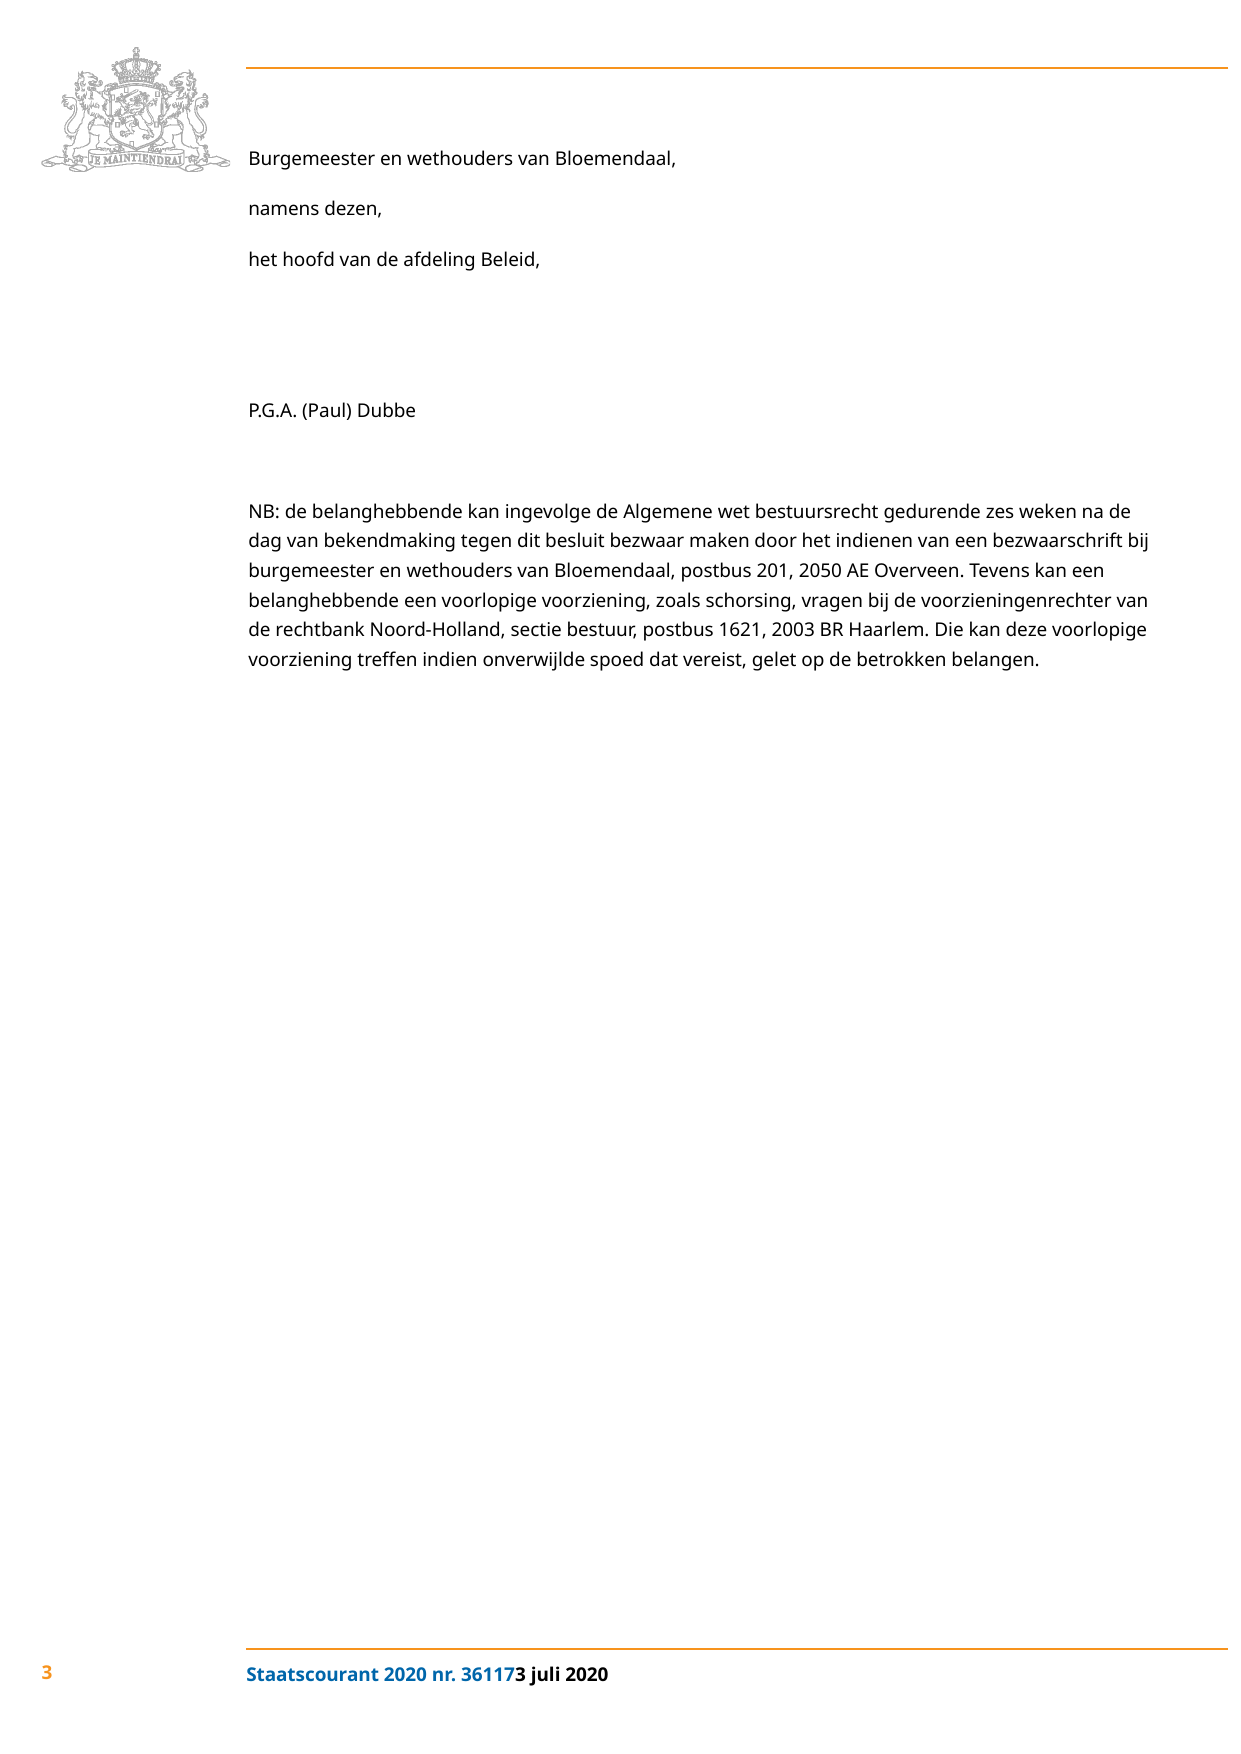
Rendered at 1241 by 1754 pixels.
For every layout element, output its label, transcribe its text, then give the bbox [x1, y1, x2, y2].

text namens dezen, [248, 196, 1152, 221]
text Burgemeester en wethouders van Bloemendaal, [248, 145, 1152, 171]
text NB: de belanghebbende kan ingevolge de Algemene wet bestuursrecht gedurende zes weken na de dag van bekendmaking tegen dit besluit bezwaar maken door het indienen van een bezwaarschrift bij burgemeester en wethouders van Bloemendaal, postbus 201, 2050 AE Overveen. Tevens kan een belanghebbende een voorlopige voorziening, zoals schorsing, vragen bij de voorzieningenrechter van de rechtbank Noord-Holland, sectie bestuur, postbus 1621, 2003 BR Haarlem. Die kan deze voorlopige voorziening treffen indien onverwijlde spoed dat vereist, gelet op de betrokken belangen. [248, 498, 1152, 672]
text het hoofd van de afdeling Beleid, [248, 246, 1152, 272]
text P.G.A. (Paul) Dubbe [248, 397, 1152, 423]
picture [41, 47, 231, 172]
